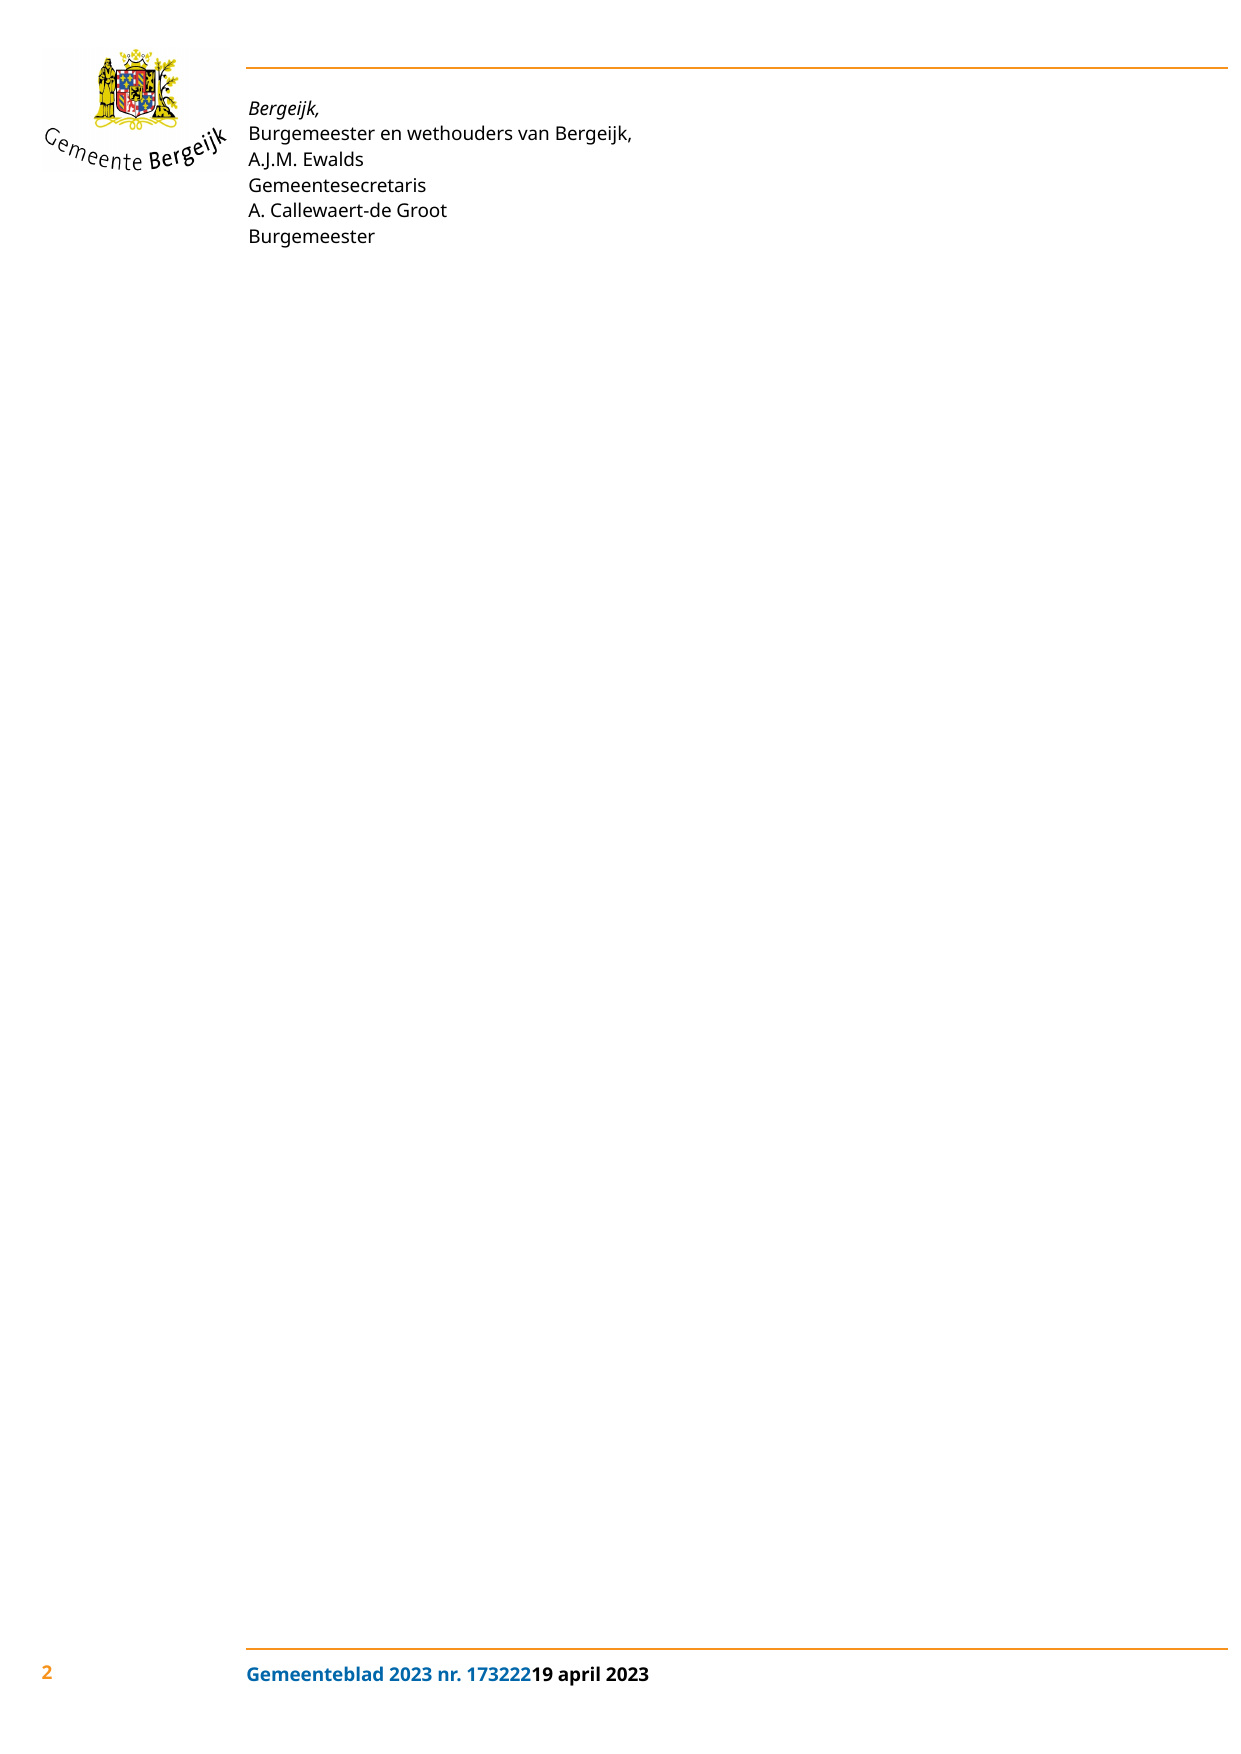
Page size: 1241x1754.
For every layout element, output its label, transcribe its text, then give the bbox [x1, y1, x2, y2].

text Bergeijk, [248, 95, 1152, 121]
text Burgemeester en wethouders van Bergeijk, [248, 121, 1152, 146]
text Gemeentesecretaris [248, 172, 1152, 198]
text A.J.M. Ewalds [248, 146, 1152, 172]
text A. Callewaert-de Groot [248, 198, 1152, 223]
picture [41, 47, 231, 172]
text Burgemeester [248, 223, 1152, 249]
